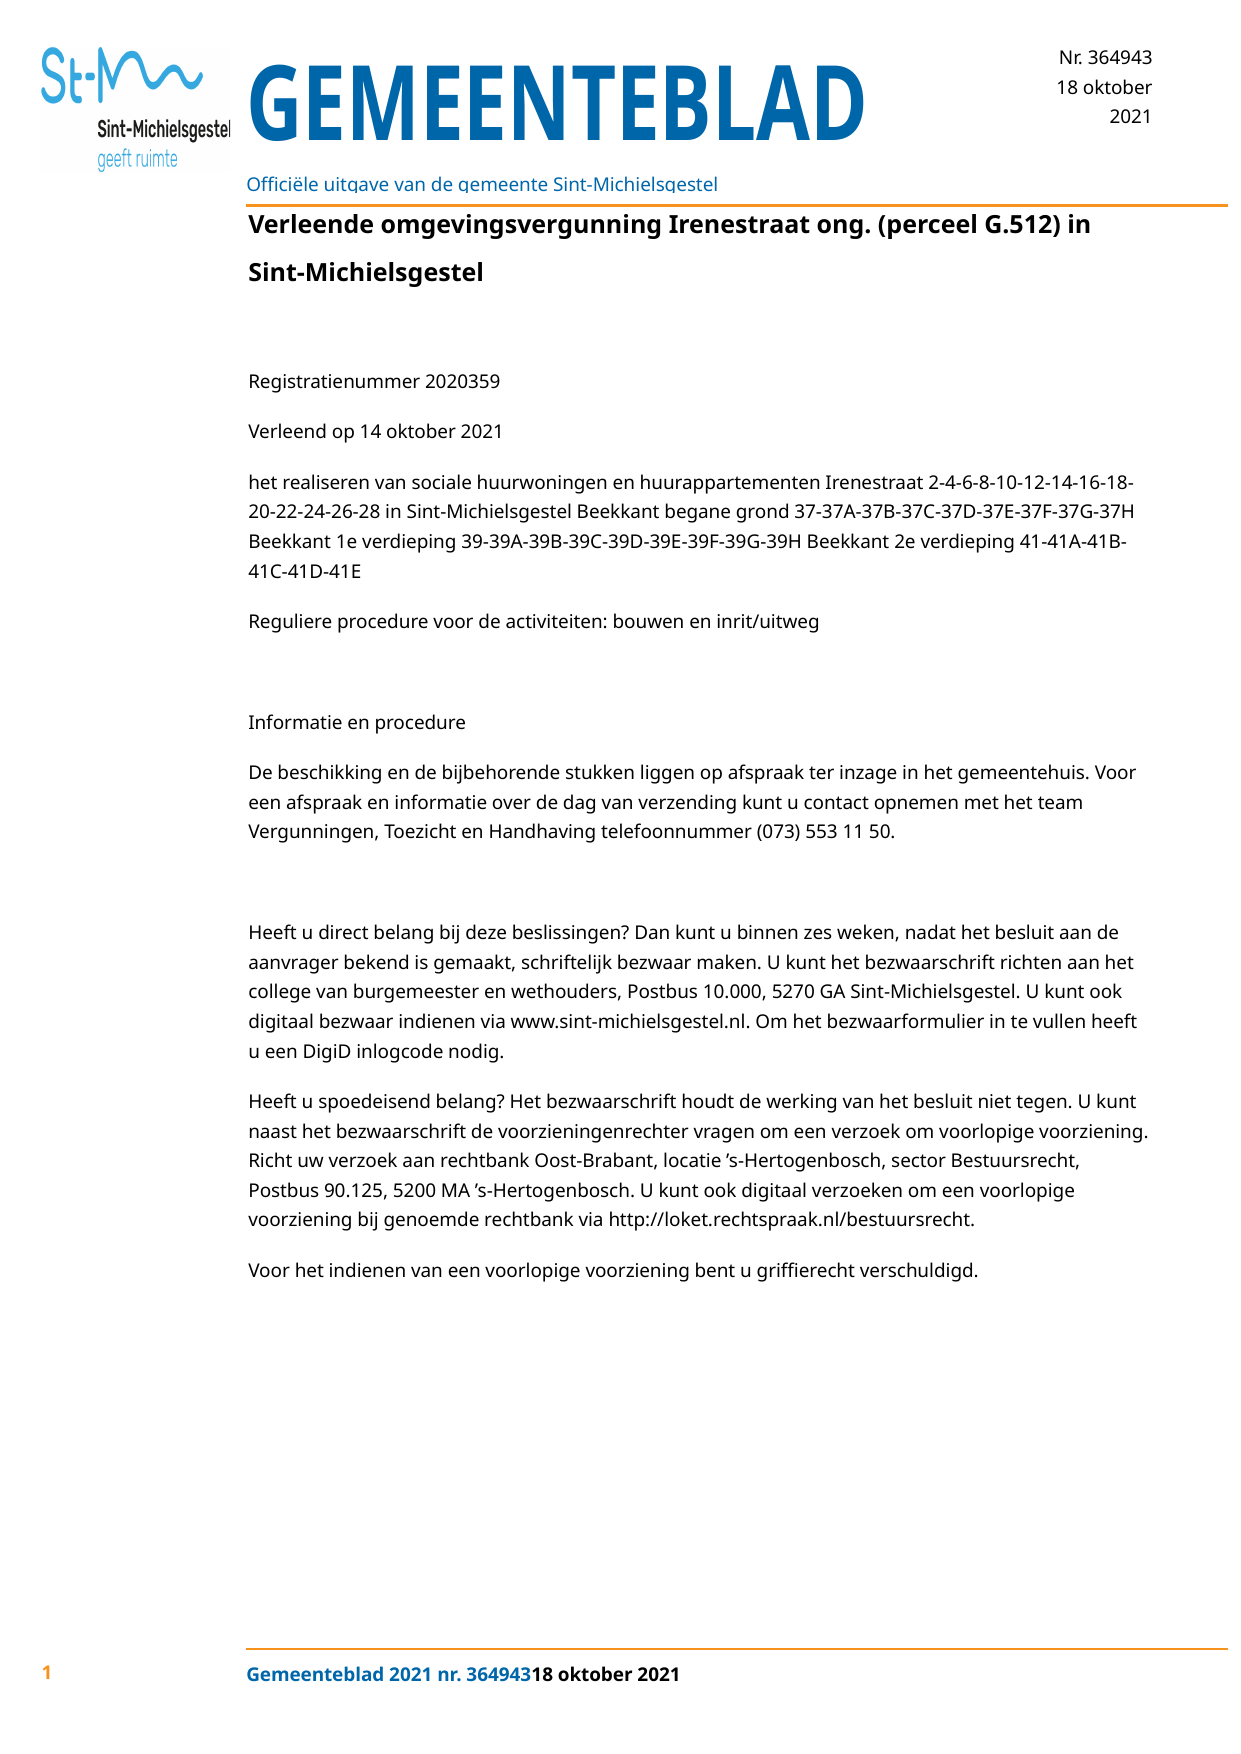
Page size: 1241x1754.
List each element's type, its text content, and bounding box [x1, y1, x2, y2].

text Reguliere procedure voor de activiteiten: bouwen en inrit/uitweg [248, 608, 1152, 634]
text Heeft u direct belang bij deze beslissingen? Dan kunt u binnen zes weken, nadat het besluit aan de aanvrager bekend is gemaakt, schriftelijk bezwaar maken. U kunt het bezwaarschrift richten aan het college van burgemeester en wethouders, Postbus 10.000, 5270 GA Sint-Michielsgestel. U kunt ook digitaal bezwaar indienen via www.sint-michielsgestel.nl. Om het bezwaarformulier in te vullen heeft u een DigiD inlogcode nodig. [248, 919, 1152, 1064]
text Registratienummer 2020359 [248, 368, 1152, 394]
picture [41, 47, 231, 172]
text Informatie en procedure [248, 709, 1152, 735]
text het realiseren van sociale huurwoningen en huurappartementen Irenestraat 2-4-6-8-10-12-14-16-18-20-22-24-26-28 in Sint-Michielsgestel Beekkant begane grond 37-37A-37B-37C-37D-37E-37F-37G-37H Beekkant 1e verdieping 39-39A-39B-39C-39D-39E-39F-39G-39H Beekkant 2e verdieping 41-41A-41B-41C-41D-41E [248, 469, 1152, 584]
text Heeft u spoedeisend belang? Het bezwaarschrift houdt de werking van het besluit niet tegen. U kunt naast het bezwaarschrift de voorzieningenrechter vragen om een verzoek om voorlopige voorziening. Richt uw verzoek aan rechtbank Oost-Brabant, locatie ’s-Hertogenbosch, sector Bestuursrecht, Postbus 90.125, 5200 MA ’s-Hertogenbosch. U kunt ook digitaal verzoeken om een voorlopige voorziening bij genoemde rechtbank via http://loket.rechtspraak.nl/bestuursrecht. [248, 1088, 1152, 1232]
text Verleende omgevingsvergunning Irenestraat ong. (perceel G.512) in Sint-Michielsgestel [248, 207, 1152, 288]
text De beschikking en de bijbehorende stukken liggen op afspraak ter inzage in het gemeentehuis. Voor een afspraak en informatie over de dag van verzending kunt u contact opnemen met het team Vergunningen, Toezicht en Handhaving telefoonnummer (073) 553 11 50. [248, 759, 1152, 844]
text Voor het indienen van een voorlopige voorziening bent u griffierecht verschuldigd. [248, 1257, 1152, 1283]
text Verleend op 14 oktober 2021 [248, 419, 1152, 444]
